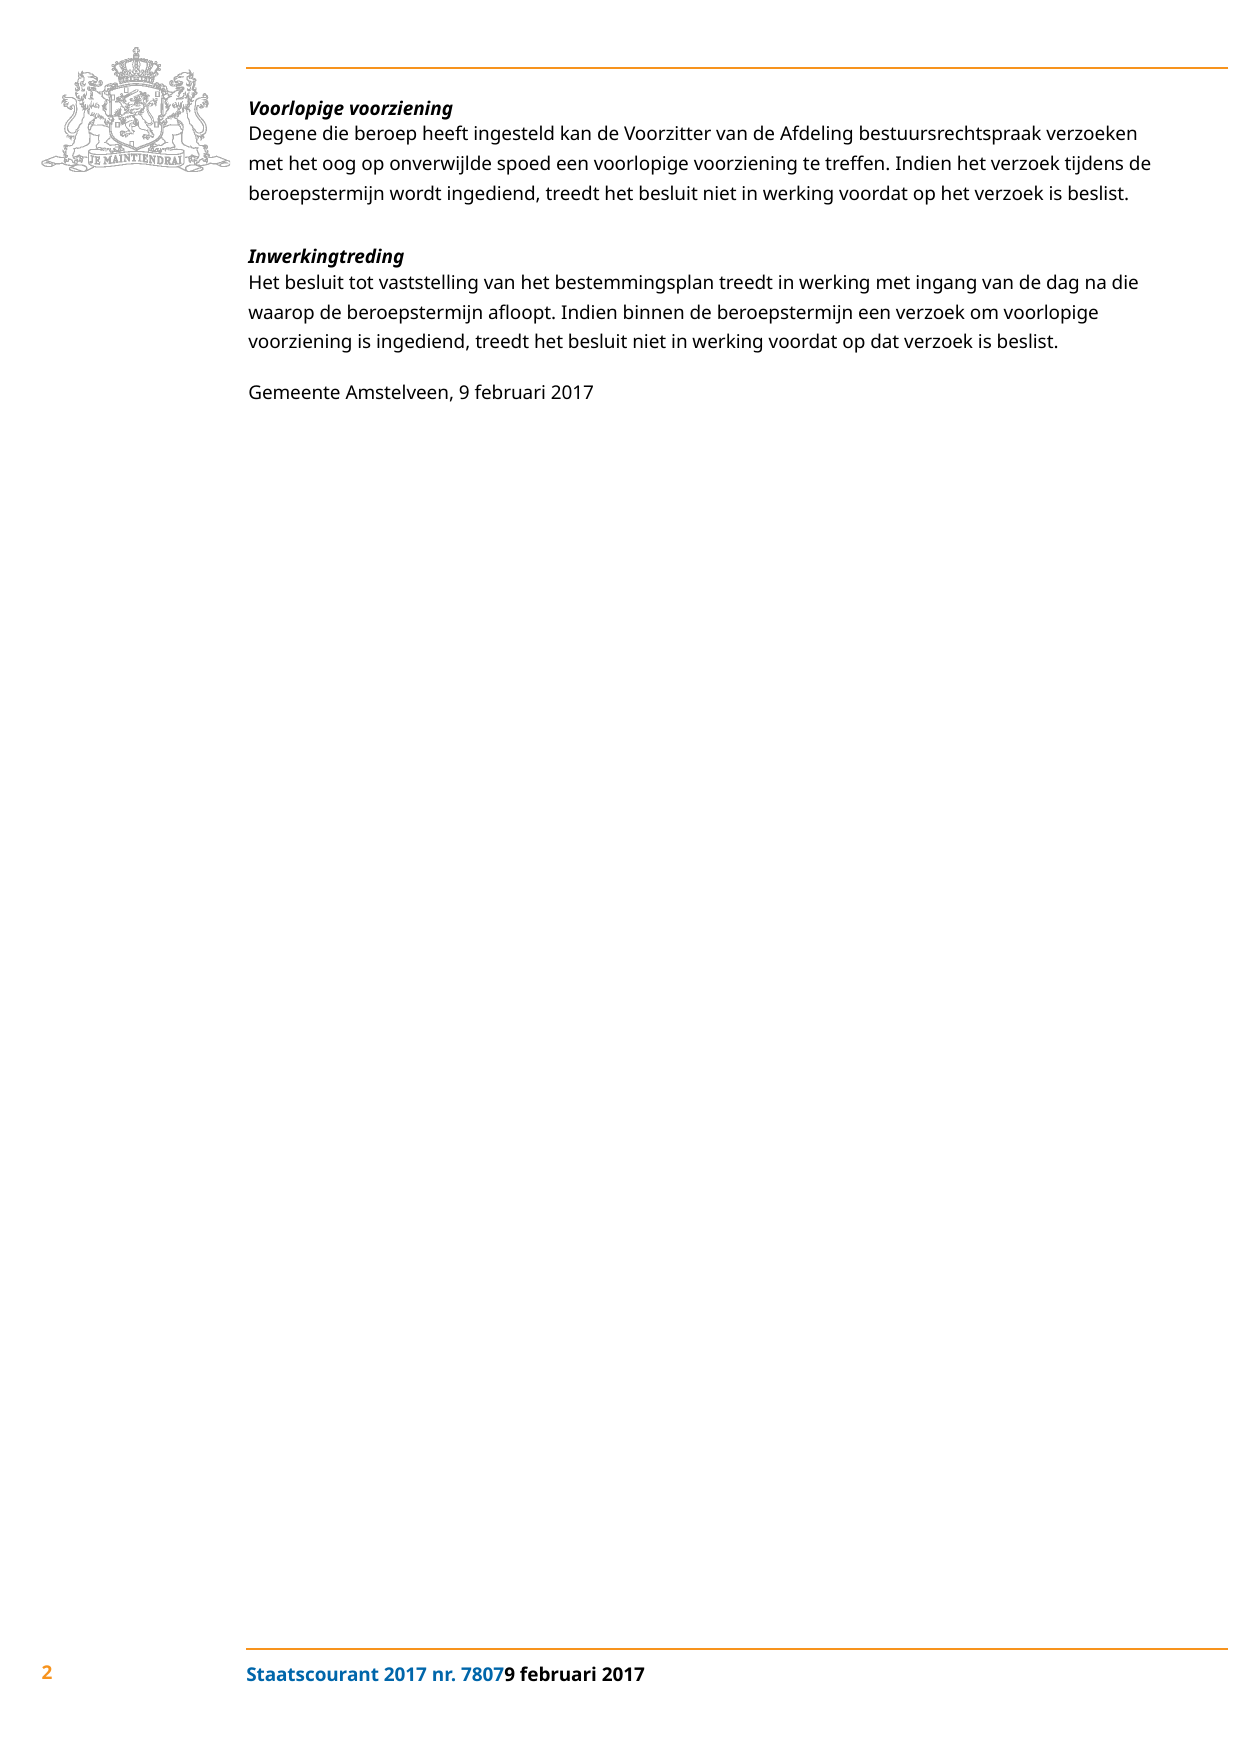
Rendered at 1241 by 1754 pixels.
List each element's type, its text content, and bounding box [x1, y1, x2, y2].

text Het besluit tot vaststelling van het bestemmingsplan treedt in werking met ingang van de dag na die waarop de beroepstermijn afloopt. Indien binnen de beroepstermijn een verzoek om voorlopige voorziening is ingediend, treedt het besluit niet in werking voordat op dat verzoek is beslist. [248, 269, 1152, 354]
text Voorlopige voorziening [248, 95, 1152, 121]
text Degene die beroep heeft ingesteld kan de Voorzitter van de Afdeling bestuursrechtspraak verzoeken met het oog op onverwijlde spoed een voorlopige voorziening te treffen. Indien het verzoek tijdens de beroepstermijn wordt ingediend, treedt het besluit niet in werking voordat op het verzoek is beslist. [248, 121, 1152, 205]
text Gemeente Amstelveen, 9 februari 2017 [248, 379, 1152, 405]
text Inwerkingtreding [248, 244, 1152, 269]
picture [41, 47, 231, 172]
